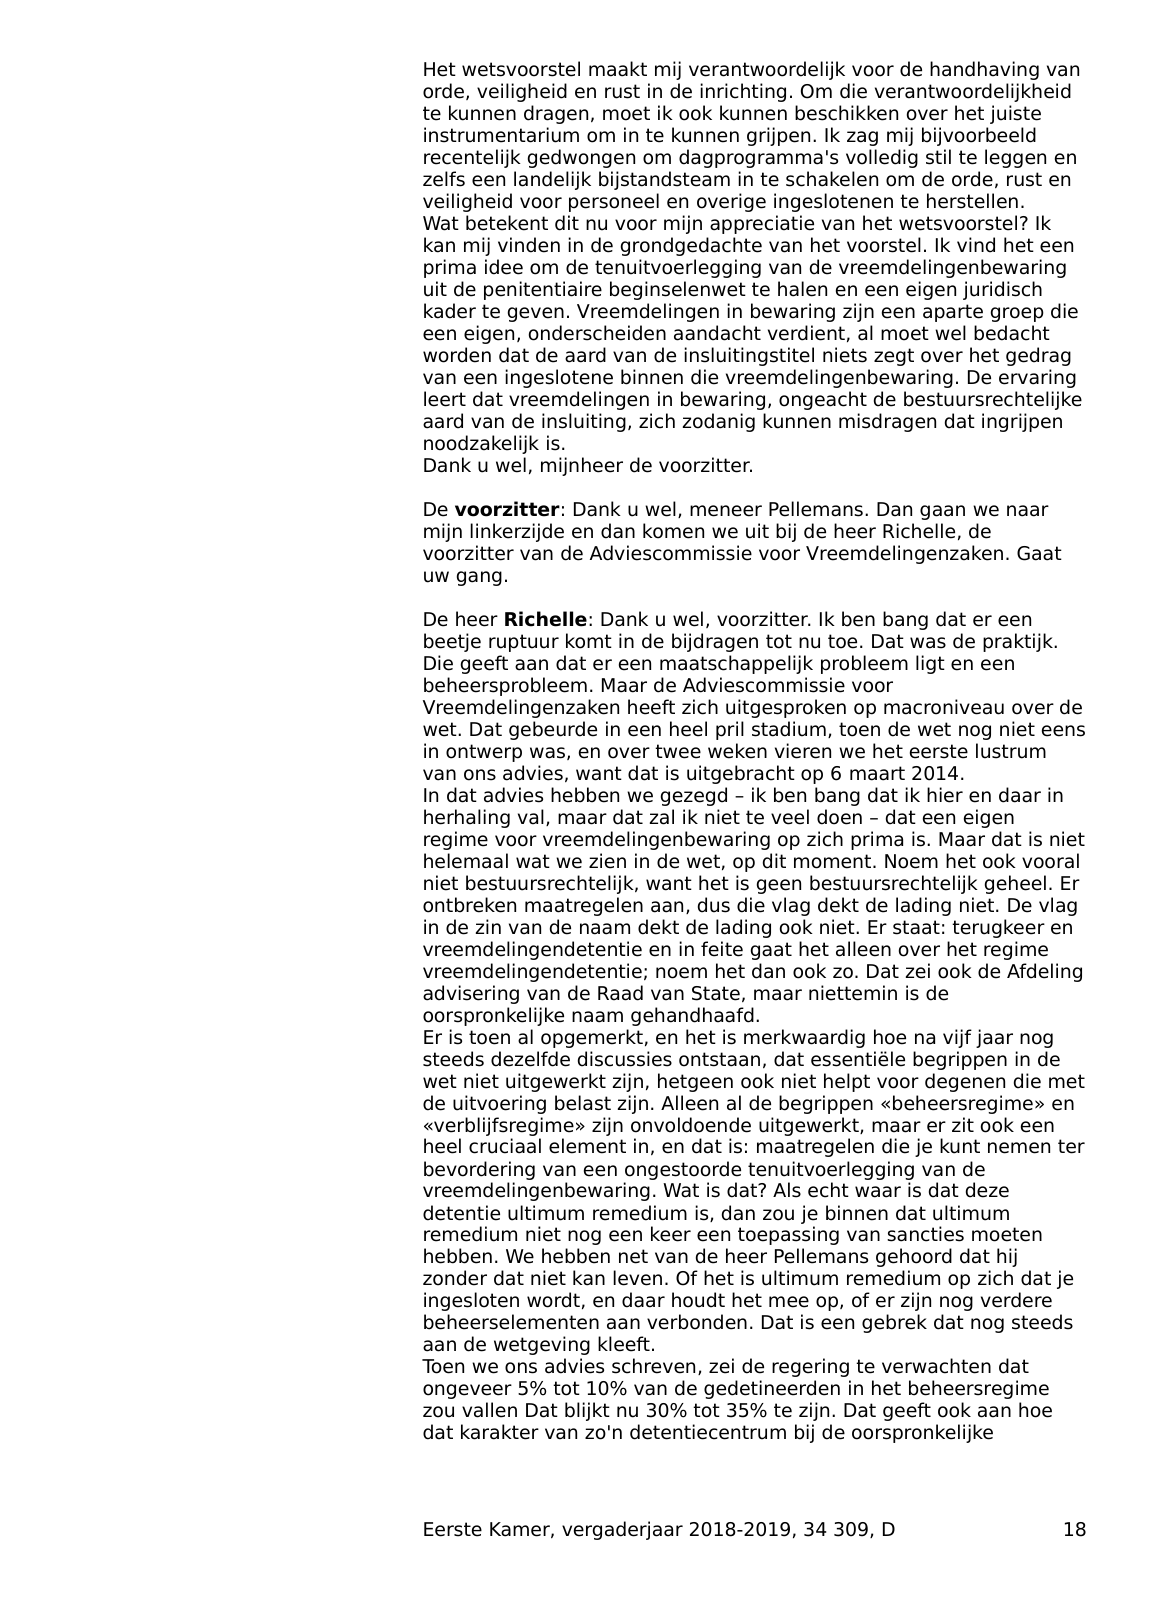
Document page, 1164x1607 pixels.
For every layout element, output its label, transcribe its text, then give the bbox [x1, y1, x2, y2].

text Er is toen al opgemerkt, en het is merkwaardig hoe na vijf jaar nog steeds dezelfde discussies ontstaan, dat essentiële begrippen in de wet niet uitgewerkt zijn, hetgeen ook niet helpt voor degenen die met de uitvoering belast zijn. Alleen al de begrippen «beheersregime» en «verblijfsregime» zijn onvoldoende uitgewerkt, maar er zit ook een heel cruciaal element in, en dat is: maatregelen die je kunt nemen ter bevordering van een ongestoorde tenuitvoerlegging van de vreemdelingenbewaring. Wat is dat? Als echt waar is dat deze detentie ultimum remedium is, dan zou je binnen dat ultimum remedium niet nog een keer een toepassing van sancties moeten hebben. We hebben net van de heer Pellemans gehoord dat hij zonder dat niet kan leven. Of het is ultimum remedium op zich dat je ingesloten wordt, en daar houdt het mee op, of er zijn nog verdere beheerselementen aan verbonden. Dat is een gebrek dat nog steeds aan de wetgeving kleeft. [422, 1027, 1087, 1356]
text Het wetsvoorstel maakt mij verantwoordelijk voor de handhaving van orde, veiligheid en rust in de inrichting. Om die verantwoordelijkheid te kunnen dragen, moet ik ook kunnen beschikken over het juiste instrumentarium om in te kunnen grijpen. Ik zag mij bijvoorbeeld recentelijk gedwongen om dagprogramma's volledig stil te leggen en zelfs een landelijk bijstandsteam in te schakelen om de orde, rust en veiligheid voor personeel en overige ingeslotenen te herstellen. [422, 59, 1087, 213]
text In dat advies hebben we gezegd – ik ben bang dat ik hier en daar in herhaling val, maar dat zal ik niet te veel doen – dat een eigen regime voor vreemdelingenbewaring op zich prima is. Maar dat is niet helemaal wat we zien in de wet, op dit moment. Noem het ook vooral niet bestuursrechtelijk, want het is geen bestuursrechtelijk geheel. Er ontbreken maatregelen aan, dus die vlag dekt de lading niet. De vlag in de zin van de naam dekt de lading ook niet. Er staat: terugkeer en vreemdelingendetentie en in feite gaat het alleen over het regime vreemdelingendetentie; noem het dan ook zo. Dat zei ook de Afdeling advisering van de Raad van State, maar niettemin is de oorspronkelijke naam gehandhaafd. [422, 785, 1087, 1027]
text De heer Richelle: Dank u wel, voorzitter. Ik ben bang dat er een beetje ruptuur komt in de bijdragen tot nu toe. Dat was de praktijk. Die geeft aan dat er een maatschappelijk probleem ligt en een beheersprobleem. Maar de Adviescommissie voor Vreemdelingenzaken heeft zich uitgesproken op macroniveau over de wet. Dat gebeurde in een heel pril stadium, toen de wet nog niet eens in ontwerp was, en over twee weken vieren we het eerste lustrum van ons advies, want dat is uitgebracht op 6 maart 2014. [422, 609, 1087, 785]
text Dank u wel, mijnheer de voorzitter. [422, 455, 1087, 477]
text De voorzitter: Dank u wel, meneer Pellemans. Dan gaan we naar mijn linkerzijde en dan komen we uit bij de heer Richelle, de voorzitter van de Adviescommissie voor Vreemdelingenzaken. Gaat uw gang. [422, 499, 1087, 587]
text Wat betekent dit nu voor mijn appreciatie van het wetsvoorstel? Ik kan mij vinden in de grondgedachte van het voorstel. Ik vind het een prima idee om de tenuitvoerlegging van de vreemdelingenbewaring uit de penitentiaire beginselenwet te halen en een eigen juridisch kader te geven. Vreemdelingen in bewaring zijn een aparte groep die een eigen, onderscheiden aandacht verdient, al moet wel bedacht worden dat de aard van de insluitingstitel niets zegt over het gedrag van een ingeslotene binnen die vreemdelingenbewaring. De ervaring leert dat vreemdelingen in bewaring, ongeacht de bestuursrechtelijke aard van de insluiting, zich zodanig kunnen misdragen dat ingrijpen noodzakelijk is. [422, 213, 1087, 455]
text Toen we ons advies schreven, zei de regering te verwachten dat ongeveer 5% tot 10% van de gedetineerden in het beheersregime zou vallen Dat blijkt nu 30% tot 35% te zijn. Dat geeft ook aan hoe dat karakter van zo'n detentiecentrum bij de oorspronkelijke [422, 1356, 1087, 1444]
